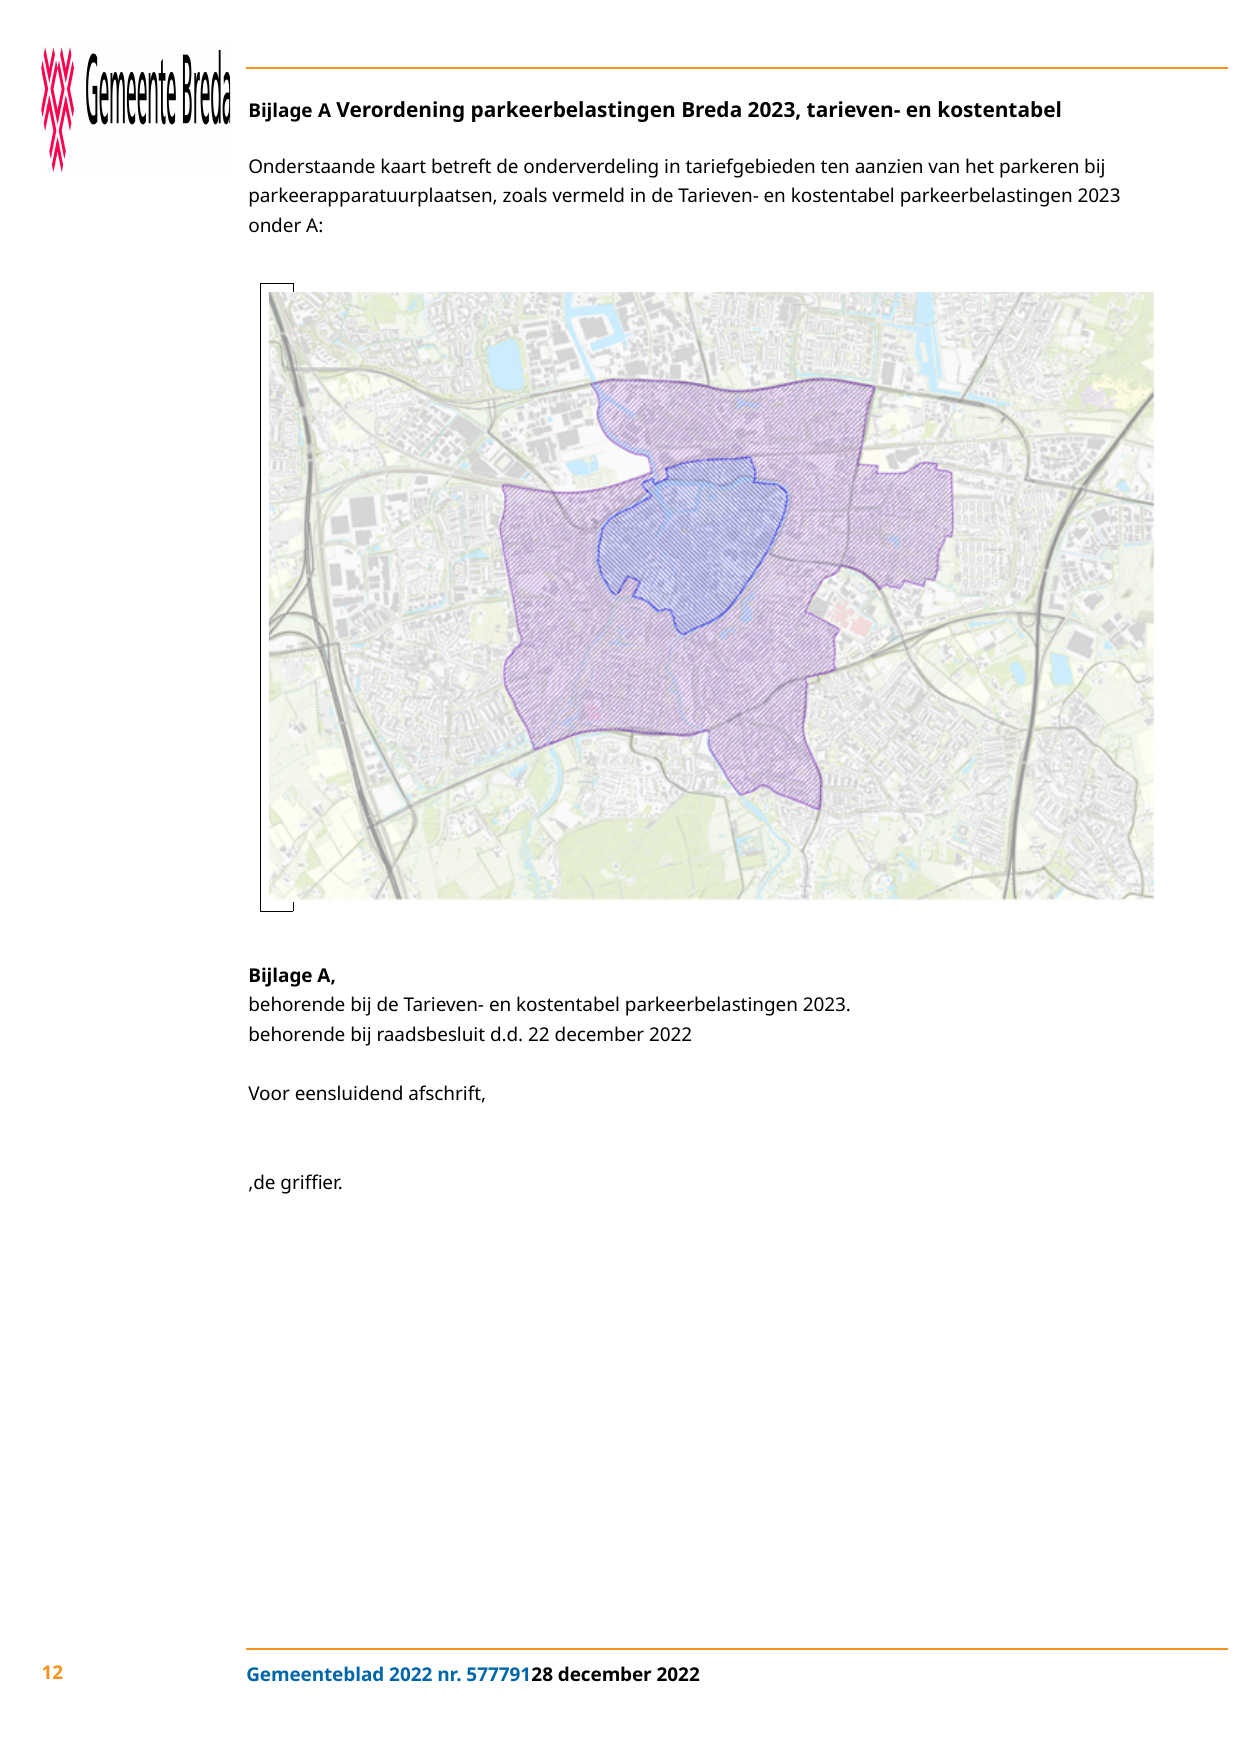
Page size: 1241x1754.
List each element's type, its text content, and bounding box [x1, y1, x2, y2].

text behorende bij de Tarieven- en kostentabel parkeerbelastingen 2023. [248, 992, 1152, 1017]
text ,de griffier. [248, 1169, 1152, 1195]
text Bijlage A, [248, 962, 1152, 988]
picture [41, 47, 231, 172]
picture [268, 292, 1155, 902]
text Onderstaande kaart betreft de onderverdeling in tariefgebieden ten aanzien van het parkeren bij parkeerapparatuurplaatsen, zoals vermeld in de Tarieven- en kostentabel parkeerbelastingen 2023 onder A: [248, 153, 1152, 238]
text behorende bij raadsbesluit d.d. 22 december 2022 [248, 1021, 1152, 1047]
text Voor eensluidend afschrift, [248, 1080, 1152, 1106]
text Bijlage A Verordening parkeerbelastingen Breda 2023, tarieven- en kostentabel [248, 95, 1152, 123]
